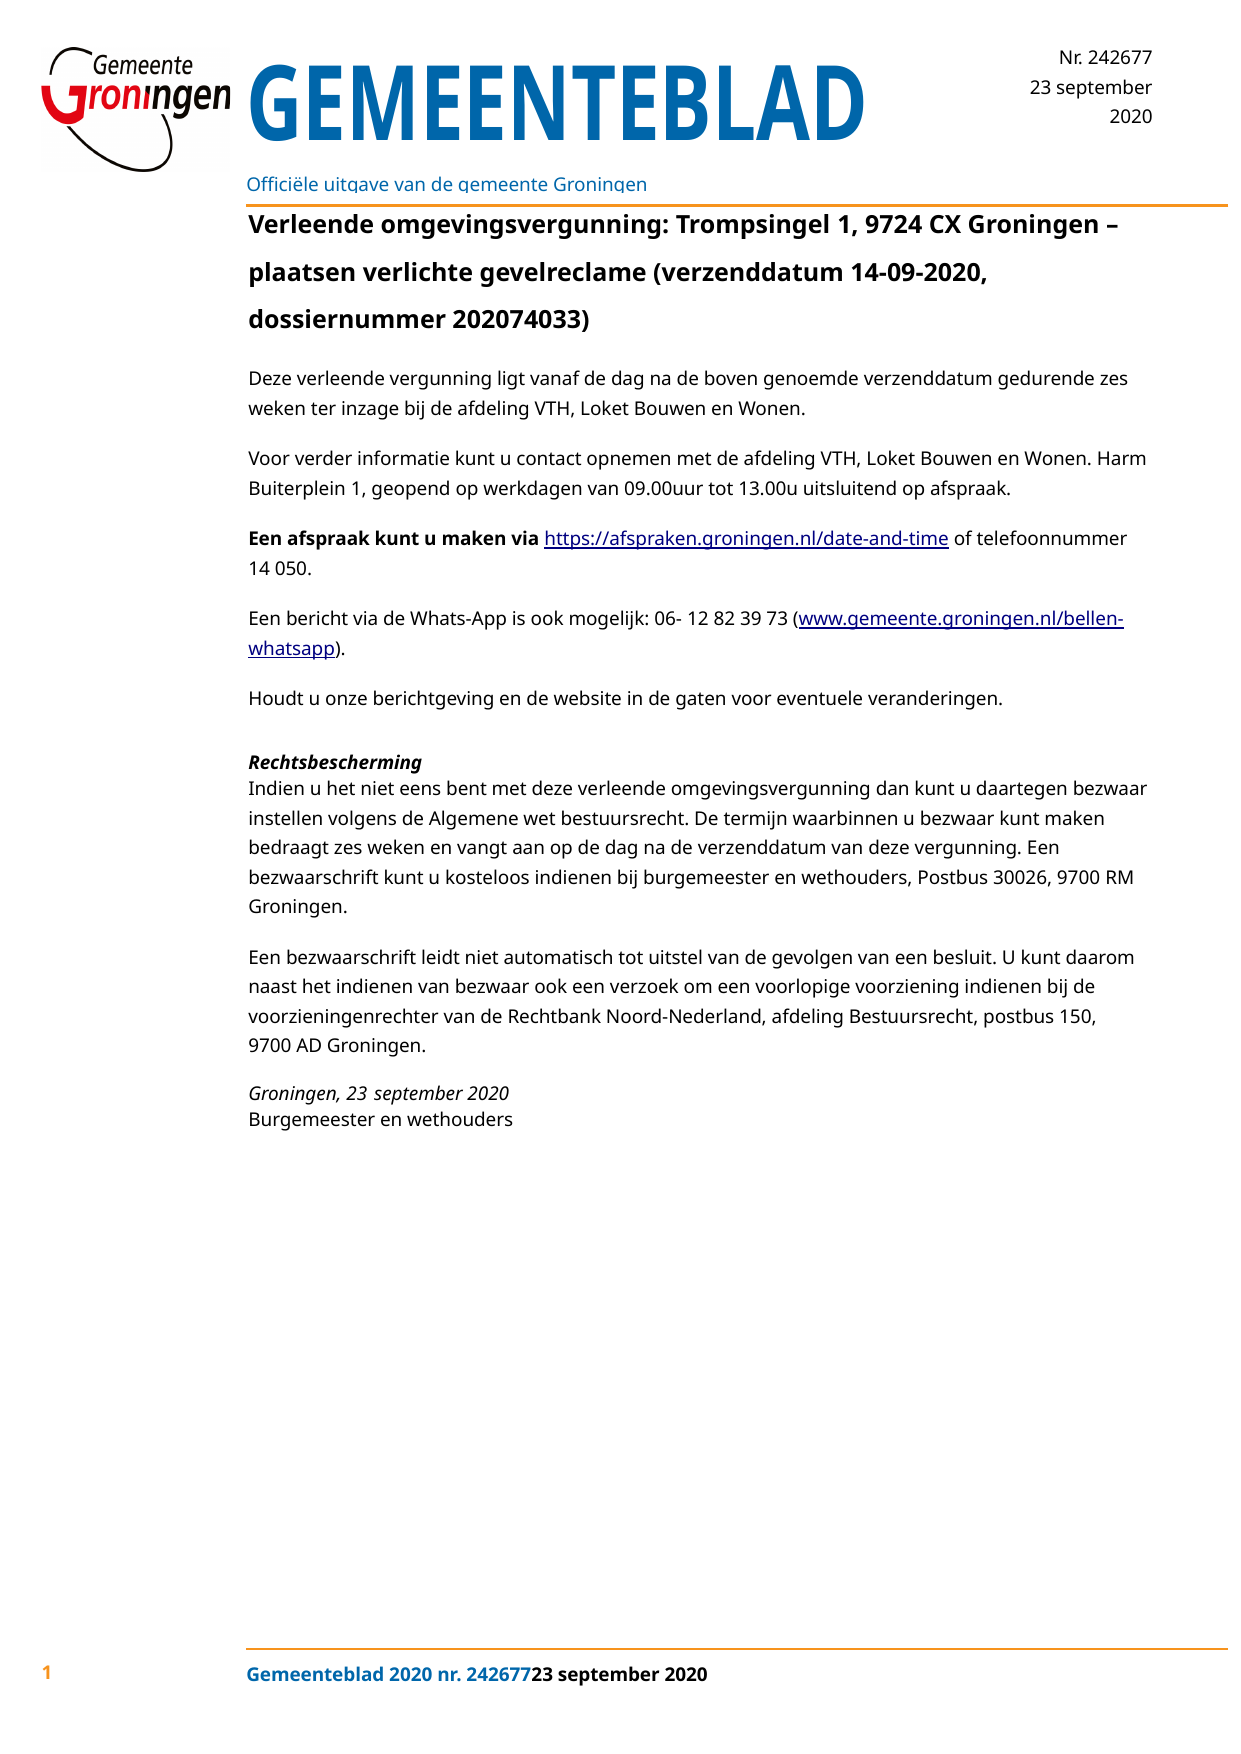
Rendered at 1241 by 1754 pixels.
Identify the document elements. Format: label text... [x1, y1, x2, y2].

text Een bericht via de Whats-App is ook mogelijk: 06- 12 82 39 73 (www.gemeente.groningen.nl/bellen-whatsapp). [248, 606, 1152, 661]
picture [41, 47, 231, 172]
text Voor verder informatie kunt u contact opnemen met de afdeling VTH, Loket Bouwen en Wonen. Harm Buiterplein 1, geopend op werkdagen van 09.00uur tot 13.00u uitsluitend op afspraak. [248, 446, 1152, 501]
text Deze verleende vergunning ligt vanaf de dag na de boven genoemde verzenddatum gedurende zes weken ter inzage bij de afdeling VTH, Loket Bouwen en Wonen. [248, 366, 1152, 421]
text Verleende omgevingsvergunning: Trompsingel 1, 9724 CX Groningen – plaatsen verlichte gevelreclame (verzenddatum 14-09-2020, dossiernummer 202074033) [248, 207, 1152, 336]
text Indien u het niet eens bent met deze verleende omgevingsvergunning dan kunt u daartegen bezwaar instellen volgens de Algemene wet bestuursrecht. De termijn waarbinnen u bezwaar kunt maken bedraagt zes weken en vangt aan op de dag na de verzenddatum van deze vergunning. Een bezwaarschrift kunt u kosteloos indienen bij burgemeester en wethouders, Postbus 30026, 9700 RM Groningen. [248, 775, 1152, 919]
text Een afspraak kunt u maken via https://afspraken.groningen.nl/date-and-time of telefoonnummer 14 050. [248, 526, 1152, 581]
text Burgemeester en wethouders [248, 1106, 1152, 1132]
text Houdt u onze berichtgeving en de website in de gaten voor eventuele veranderingen. [248, 686, 1152, 711]
text Rechtsbescherming [248, 749, 1152, 775]
text Een bezwaarschrift leidt niet automatisch tot uitstel van de gevolgen van een besluit. U kunt daarom naast het indienen van bezwaar ook een verzoek om een voorlopige voorziening indienen bij de voorzieningenrechter van de Rechtbank Noord-Nederland, afdeling Bestuursrecht, postbus 150, 9700 AD Groningen. [248, 944, 1152, 1058]
text Groningen, 23 september 2020 [248, 1081, 1152, 1106]
